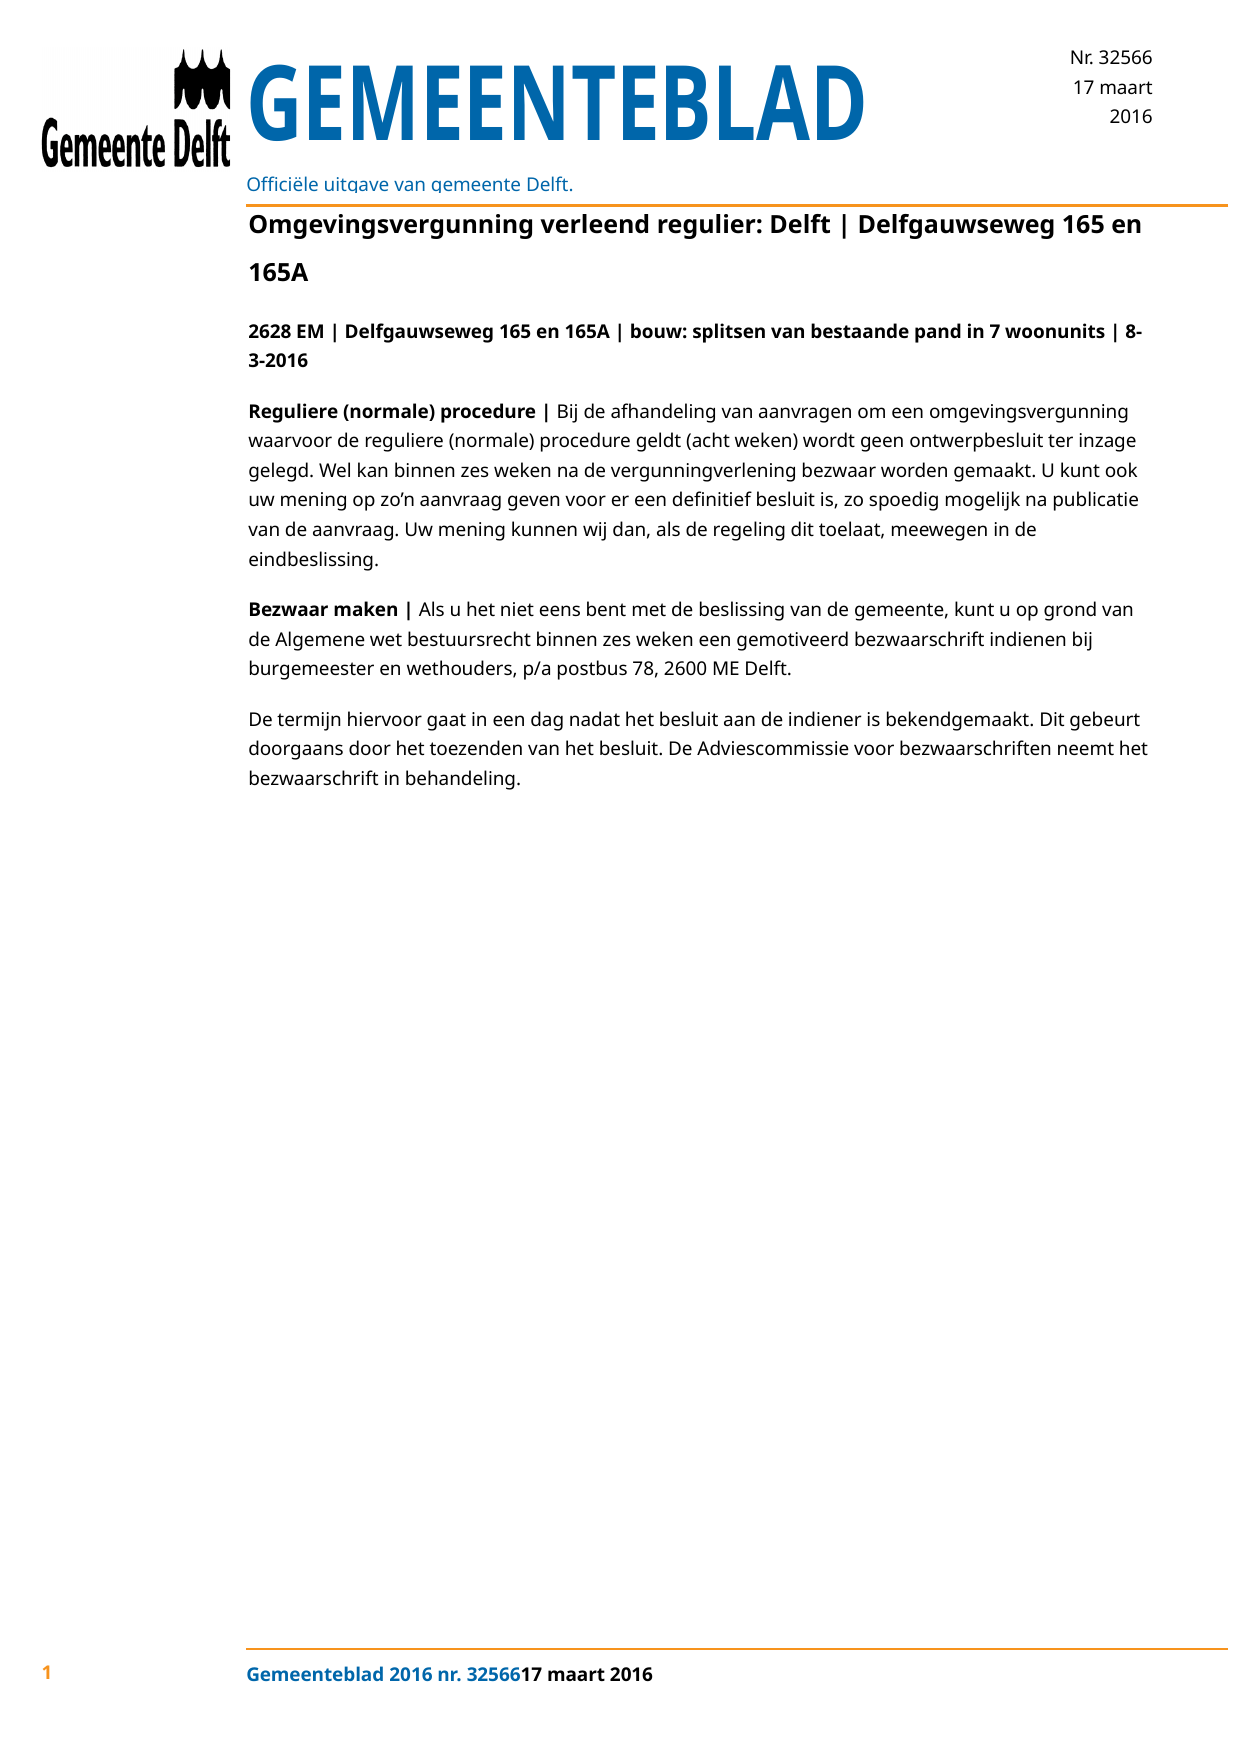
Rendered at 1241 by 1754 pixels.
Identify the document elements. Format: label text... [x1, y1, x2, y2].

text Omgevingsvergunning verleend regulier: Delft | Delfgauwseweg 165 en 165A [248, 207, 1152, 288]
picture [41, 47, 231, 172]
text 2628 EM | Delfgauwseweg 165 en 165A | bouw: splitsen van bestaande pand in 7 woonunits | 8-3-2016 [248, 318, 1152, 373]
text De termijn hiervoor gaat in een dag nadat het besluit aan de indiener is bekendgemaakt. Dit gebeurt doorgaans door het toezenden van het besluit. De Adviescommissie voor bezwaarschriften neemt het bezwaarschrift in behandeling. [248, 706, 1152, 791]
text Reguliere (normale) procedure | Bij de afhandeling van aanvragen om een omgevingsvergunning waarvoor de reguliere (normale) procedure geldt (acht weken) wordt geen ontwerpbesluit ter inzage gelegd. Wel kan binnen zes weken na de vergunningverlening bezwaar worden gemaakt. U kunt ook uw mening op zo’n aanvraag geven voor er een definitief besluit is, zo spoedig mogelijk na publicatie van de aanvraag. Uw mening kunnen wij dan, als de regeling dit toelaat, meewegen in de eindbeslissing. [248, 398, 1152, 572]
text Bezwaar maken | Als u het niet eens bent met de beslissing van de gemeente, kunt u op grond van de Algemene wet bestuursrecht binnen zes weken een gemotiveerd bezwaarschrift indienen bij burgemeester en wethouders, p/a postbus 78, 2600 ME Delft. [248, 596, 1152, 681]
